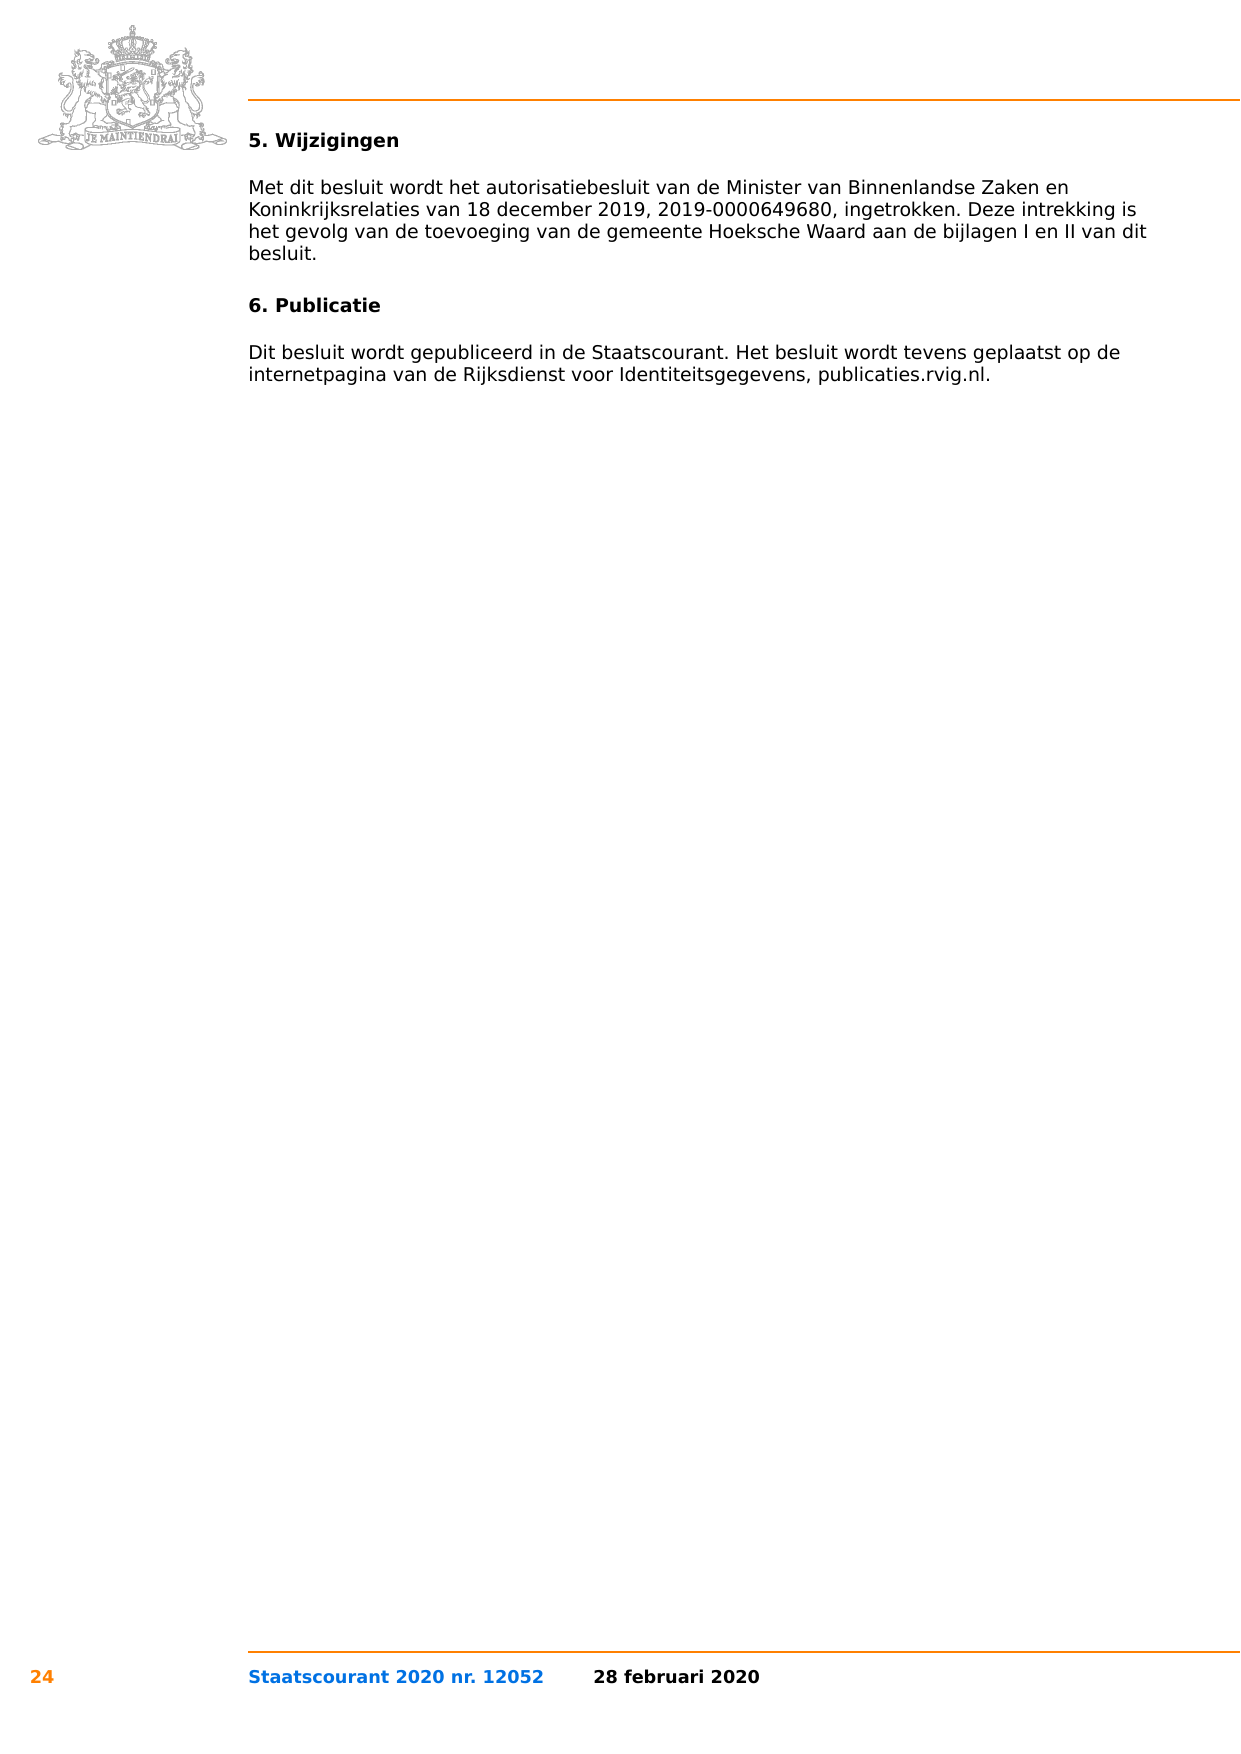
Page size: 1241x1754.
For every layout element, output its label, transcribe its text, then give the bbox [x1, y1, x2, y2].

text Dit besluit wordt gepubliceerd in de Staatscourant. Het besluit wordt tevens geplaatst op de internetpagina van de Rijksdienst voor Identiteitsgegevens, publicaties.rvig.nl. [248, 342, 1163, 386]
picture [38, 25, 227, 150]
subtitle 5. Wijzigingen [248, 130, 1163, 152]
text Met dit besluit wordt het autorisatiebesluit van de Minister van Binnenlandse Zaken en Koninkrijksrelaties van 18 december 2019, 2019-0000649680, ingetrokken. Deze intrekking is het gevolg van de toevoeging van de gemeente Hoeksche Waard aan de bijlagen I en II van dit besluit. [248, 177, 1163, 265]
subtitle 6. Publicatie [248, 295, 1163, 317]
